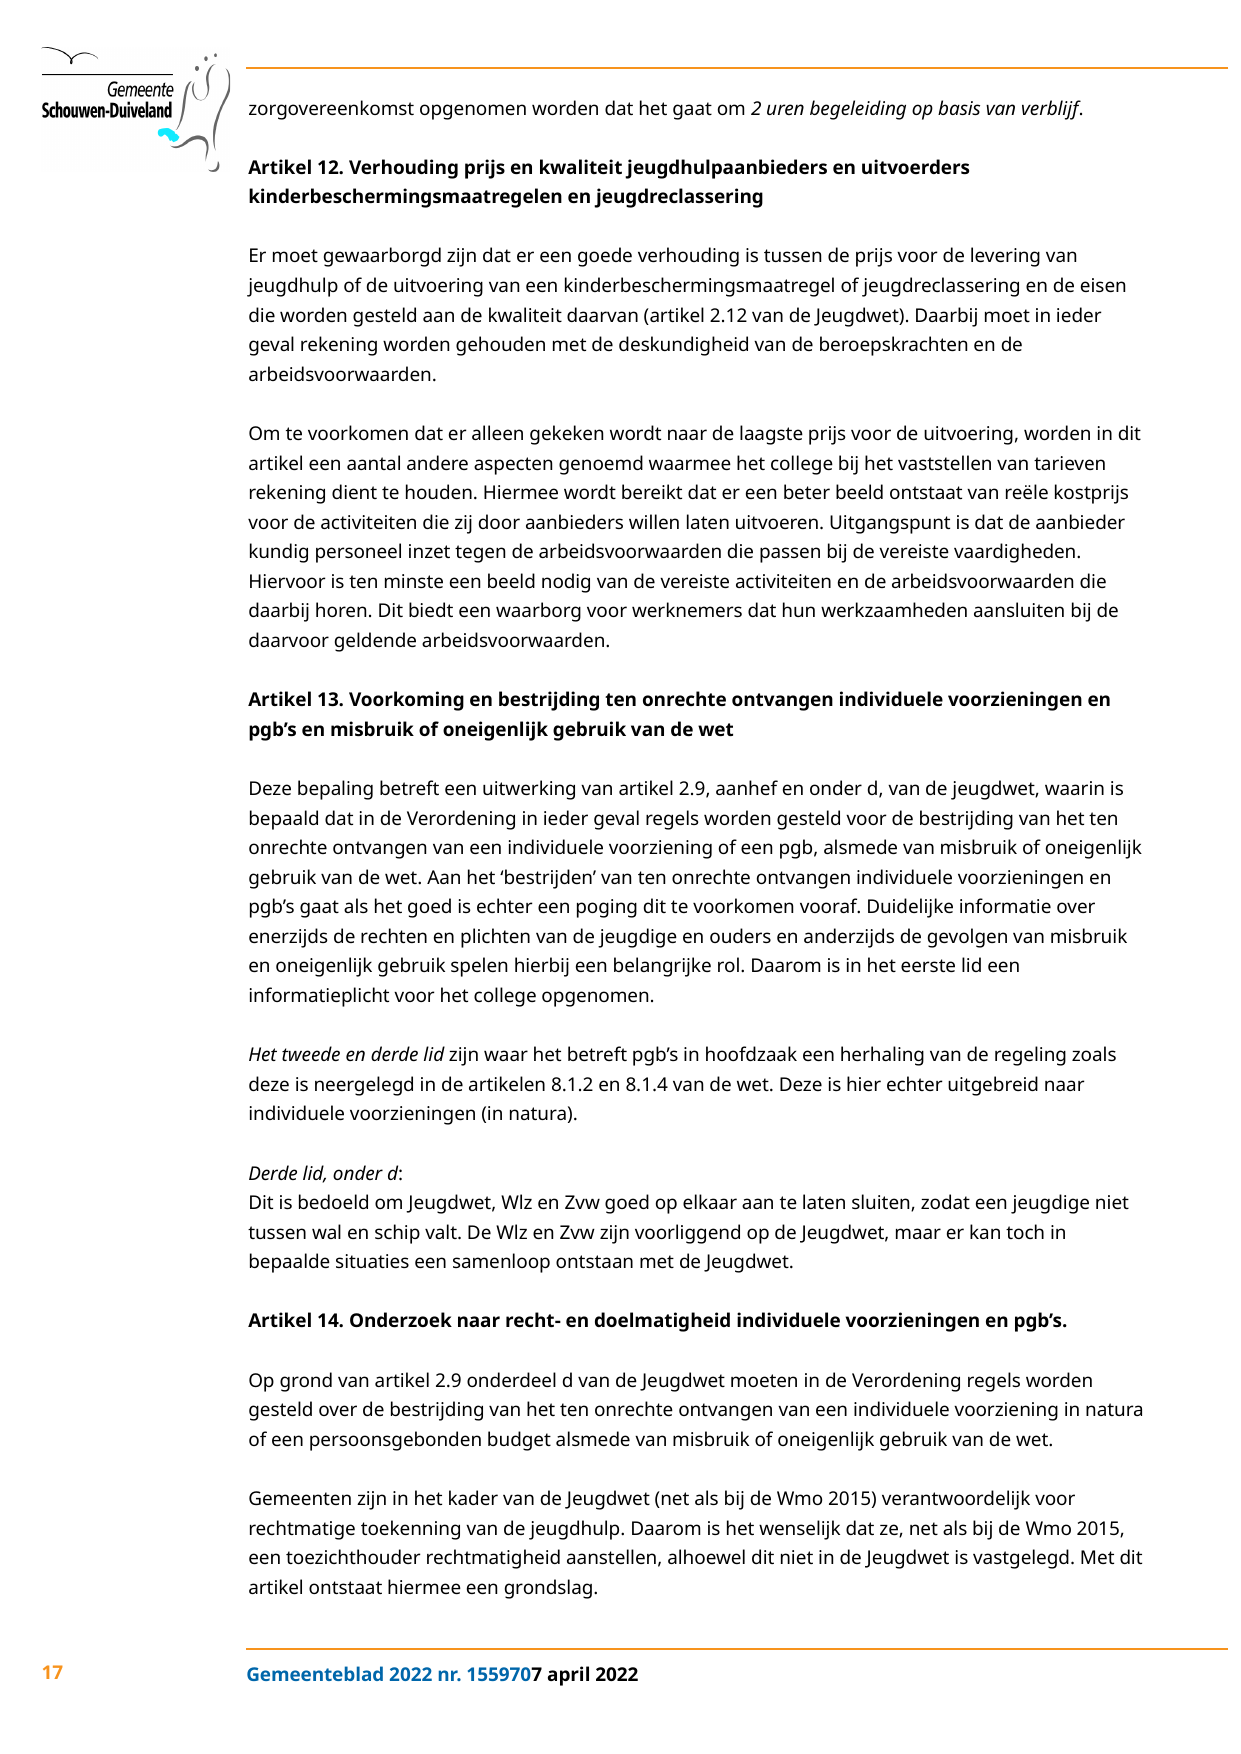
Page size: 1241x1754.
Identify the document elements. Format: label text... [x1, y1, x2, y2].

text een toezichthouder rechtmatigheid aanstellen, alhoewel dit niet in de Jeugdwet is vastgelegd. Met dit artikel ontstaat hiermee een grondslag. [248, 1544, 1152, 1600]
picture [41, 47, 231, 172]
text Artikel 14. Onderzoek naar recht- en doelmatigheid individuele voorzieningen en pgb’s. [248, 1308, 1152, 1333]
text rechtmatige toekenning van de jeugdhulp. Daarom is het wenselijk dat ze, net als bij de Wmo 2015, [248, 1515, 1152, 1541]
text Gemeenten zijn in het kader van de Jeugdwet (net als bij de Wmo 2015) verantwoordelijk voor [248, 1485, 1152, 1511]
text Dit is bedoeld om Jeugdwet, Wlz en Zvw goed op elkaar aan te laten sluiten, zodat een jeugdige niet tussen wal en schip valt. De Wlz en Zvw zijn voorliggend op de Jeugdwet, maar er kan toch in bepaalde situaties een samenloop ontstaan met de Jeugdwet. [248, 1189, 1152, 1274]
text Op grond van artikel 2.9 onderdeel d van de Jeugdwet moeten in de Verordening regels worden gesteld over de bestrijding van het ten onrechte ontvangen van een individuele voorziening in natura of een persoonsgebonden budget alsmede van misbruik of oneigenlijk gebruik van de wet. [248, 1367, 1152, 1452]
text Er moet gewaarborgd zijn dat er een goede verhouding is tussen de prijs voor de levering van jeugdhulp of de uitvoering van een kinderbeschermingsmaatregel of jeugdreclassering en de eisen die worden gesteld aan de kwaliteit daarvan (artikel 2.12 van de Jeugdwet). Daarbij moet in ieder geval rekening worden gehouden met de deskundigheid van de beroepskrachten en de arbeidsvoorwaarden. [248, 243, 1152, 387]
text Derde lid, onder d: [248, 1160, 1152, 1186]
text Het tweede en derde lid zijn waar het betreft pgb’s in hoofdzaak een herhaling van de regeling zoals deze is neergelegd in de artikelen 8.1.2 en 8.1.4 van de wet. Deze is hier echter uitgebreid naar individuele voorzieningen (in natura). [248, 1041, 1152, 1126]
text Deze bepaling betreft een uitwerking van artikel 2.9, aanhef en onder d, van de jeugdwet, waarin is bepaald dat in de Verordening in ieder geval regels worden gesteld voor de bestrijding van het ten onrechte ontvangen van een individuele voorziening of een pgb, alsmede van misbruik of oneigenlijk gebruik van de wet. Aan het ‘bestrijden’ van ten onrechte ontvangen individuele voorzieningen en pgb’s gaat als het goed is echter een poging dit te voorkomen vooraf. Duidelijke informatie over enerzijds de rechten en plichten van de jeugdige en ouders en anderzijds de gevolgen van misbruik en oneigenlijk gebruik spelen hierbij een belangrijke rol. Daarom is in het eerste lid een informatieplicht voor het college opgenomen. [248, 775, 1152, 1008]
text zorgovereenkomst opgenomen worden dat het gaat om 2 uren begeleiding op basis van verblijf. [248, 95, 1152, 121]
text Artikel 13. Voorkoming en bestrijding ten onrechte ontvangen individuele voorzieningen en pgb’s en misbruik of oneigenlijk gebruik van de wet [248, 686, 1152, 742]
text Om te voorkomen dat er alleen gekeken wordt naar de laagste prijs voor de uitvoering, worden in dit artikel een aantal andere aspecten genoemd waarmee het college bij het vaststellen van tarieven rekening dient te houden. Hiermee wordt bereikt dat er een beter beeld ontstaat van reële kostprijs voor de activiteiten die zij door aanbieders willen laten uitvoeren. Uitgangspunt is dat de aanbieder kundig personeel inzet tegen de arbeidsvoorwaarden die passen bij de vereiste vaardigheden. Hiervoor is ten minste een beeld nodig van de vereiste activiteiten en de arbeidsvoorwaarden die daarbij horen. Dit biedt een waarborg voor werknemers dat hun werkzaamheden aansluiten bij de daarvoor geldende arbeidsvoorwaarden. [248, 420, 1152, 653]
text Artikel 12. Verhouding prijs en kwaliteit jeugdhulpaanbieders en uitvoerders kinderbeschermingsmaatregelen en jeugdreclassering [248, 154, 1152, 209]
